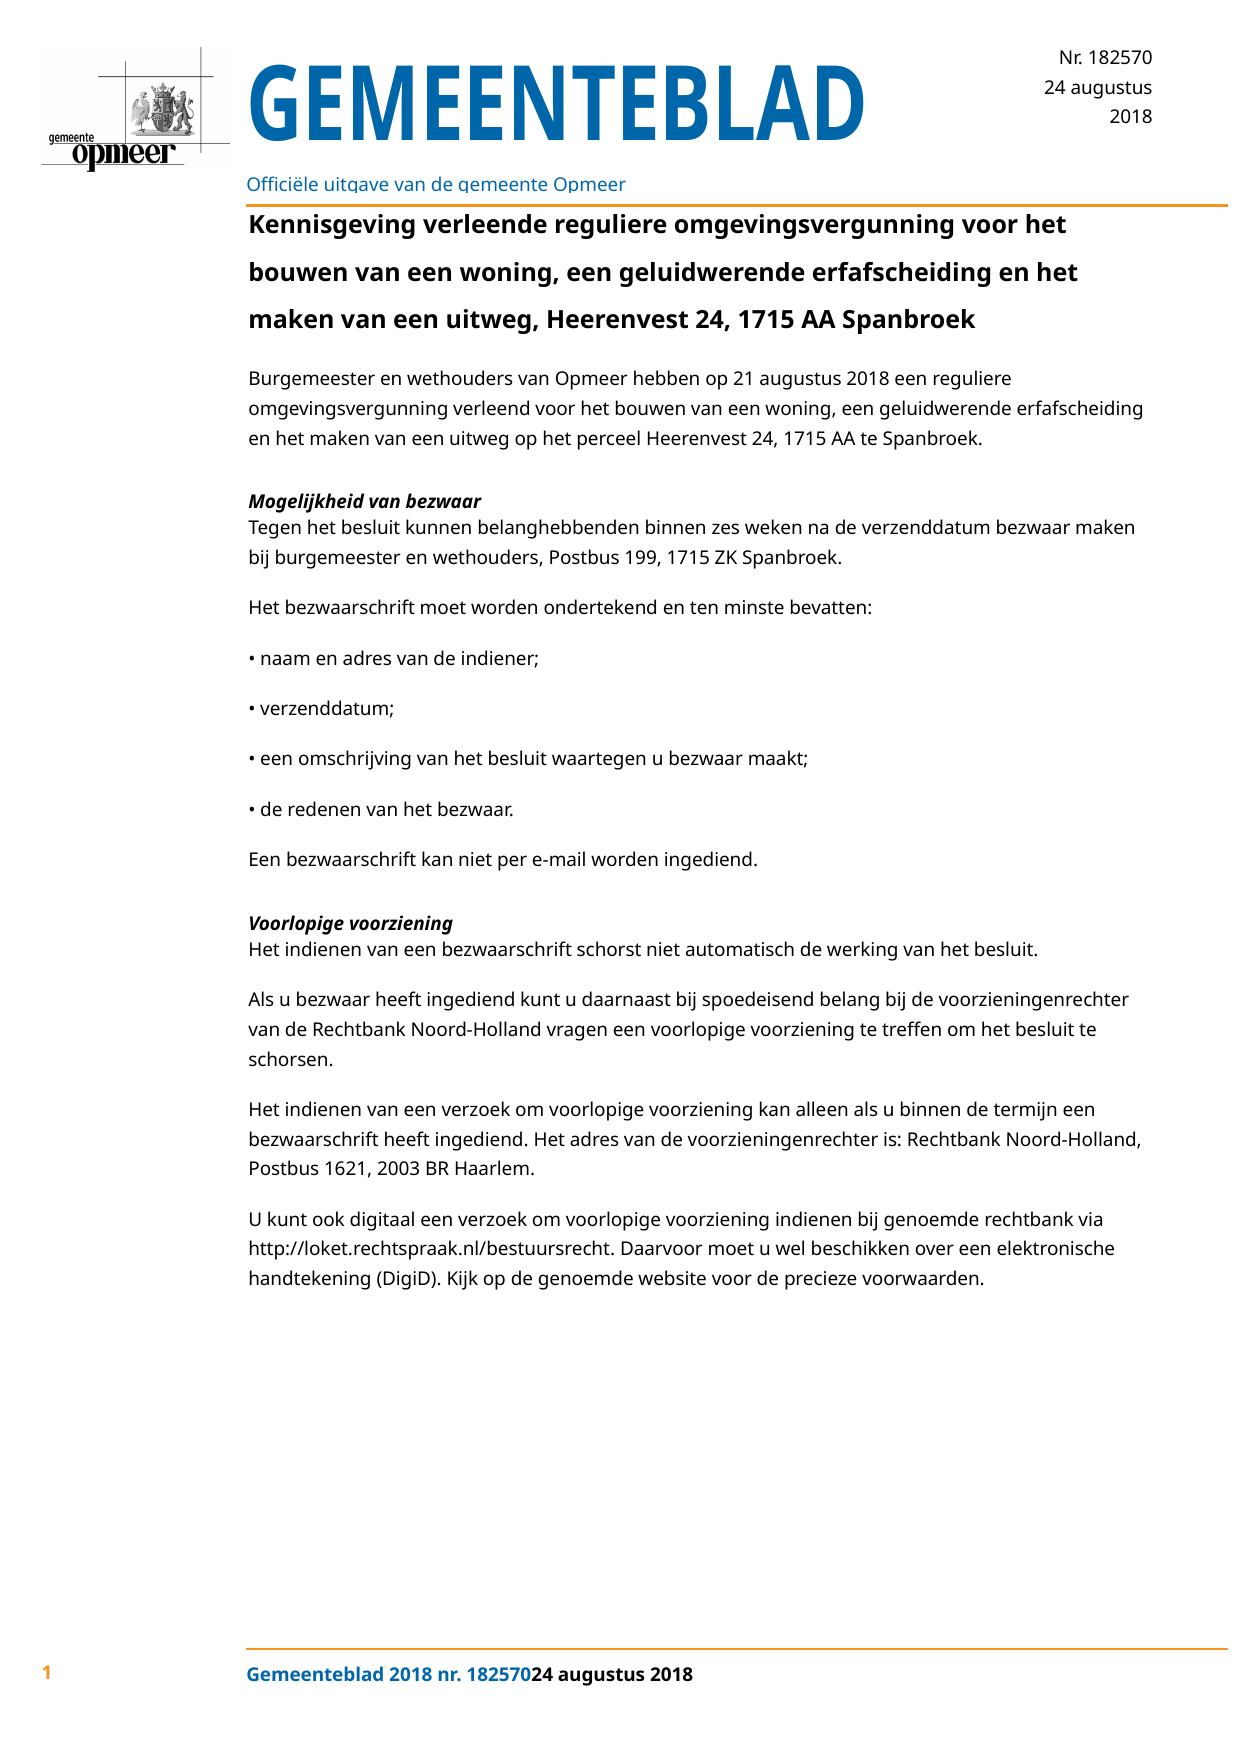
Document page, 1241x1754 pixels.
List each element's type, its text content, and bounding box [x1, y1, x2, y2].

text • verzenddatum; [248, 695, 1152, 721]
text Het indienen van een bezwaarschrift schorst niet automatisch de werking van het besluit. [248, 936, 1152, 962]
text Burgemeester en wethouders van Opmeer hebben op 21 augustus 2018 een reguliere omgevingsvergunning verleend voor het bouwen van een woning, een geluidwerende erfafscheiding en het maken van een uitweg op het perceel Heerenvest 24, 1715 AA te Spanbroek. [248, 366, 1152, 450]
text Kennisgeving verleende reguliere omgevingsvergunning voor het bouwen van een woning, een geluidwerende erfafscheiding en het maken van een uitweg, Heerenvest 24, 1715 AA Spanbroek [248, 207, 1152, 336]
text Het bezwaarschrift moet worden ondertekend en ten minste bevatten: [248, 594, 1152, 620]
text • naam en adres van de indiener; [248, 645, 1152, 671]
text U kunt ook digitaal een verzoek om voorlopige voorziening indienen bij genoemde rechtbank via http://loket.rechtspraak.nl/bestuursrecht. Daarvoor moet u wel beschikken over een elektronische handtekening (DigiD). Kijk op de genoemde website voor de precieze voorwaarden. [248, 1206, 1152, 1291]
text Voorlopige voorziening [248, 910, 1152, 936]
text Als u bezwaar heeft ingediend kunt u daarnaast bij spoedeisend belang bij de voorzieningenrechter van de Rechtbank Noord-Holland vragen een voorlopige voorziening te treffen om het besluit te schorsen. [248, 987, 1152, 1071]
text • een omschrijving van het besluit waartegen u bezwaar maakt; [248, 746, 1152, 771]
text • de redenen van het bezwaar. [248, 796, 1152, 822]
picture [41, 47, 231, 172]
text Het indienen van een verzoek om voorlopige voorziening kan alleen als u binnen de termijn een bezwaarschrift heeft ingediend. Het adres van de voorzieningenrechter is: Rechtbank Noord-Holland, Postbus 1621, 2003 BR Haarlem. [248, 1096, 1152, 1181]
text Mogelijkheid van bezwaar [248, 489, 1152, 514]
text Tegen het besluit kunnen belanghebbenden binnen zes weken na de verzenddatum bezwaar maken bij burgemeester en wethouders, Postbus 199, 1715 ZK Spanbroek. [248, 514, 1152, 570]
text Een bezwaarschrift kan niet per e-mail worden ingediend. [248, 846, 1152, 872]
